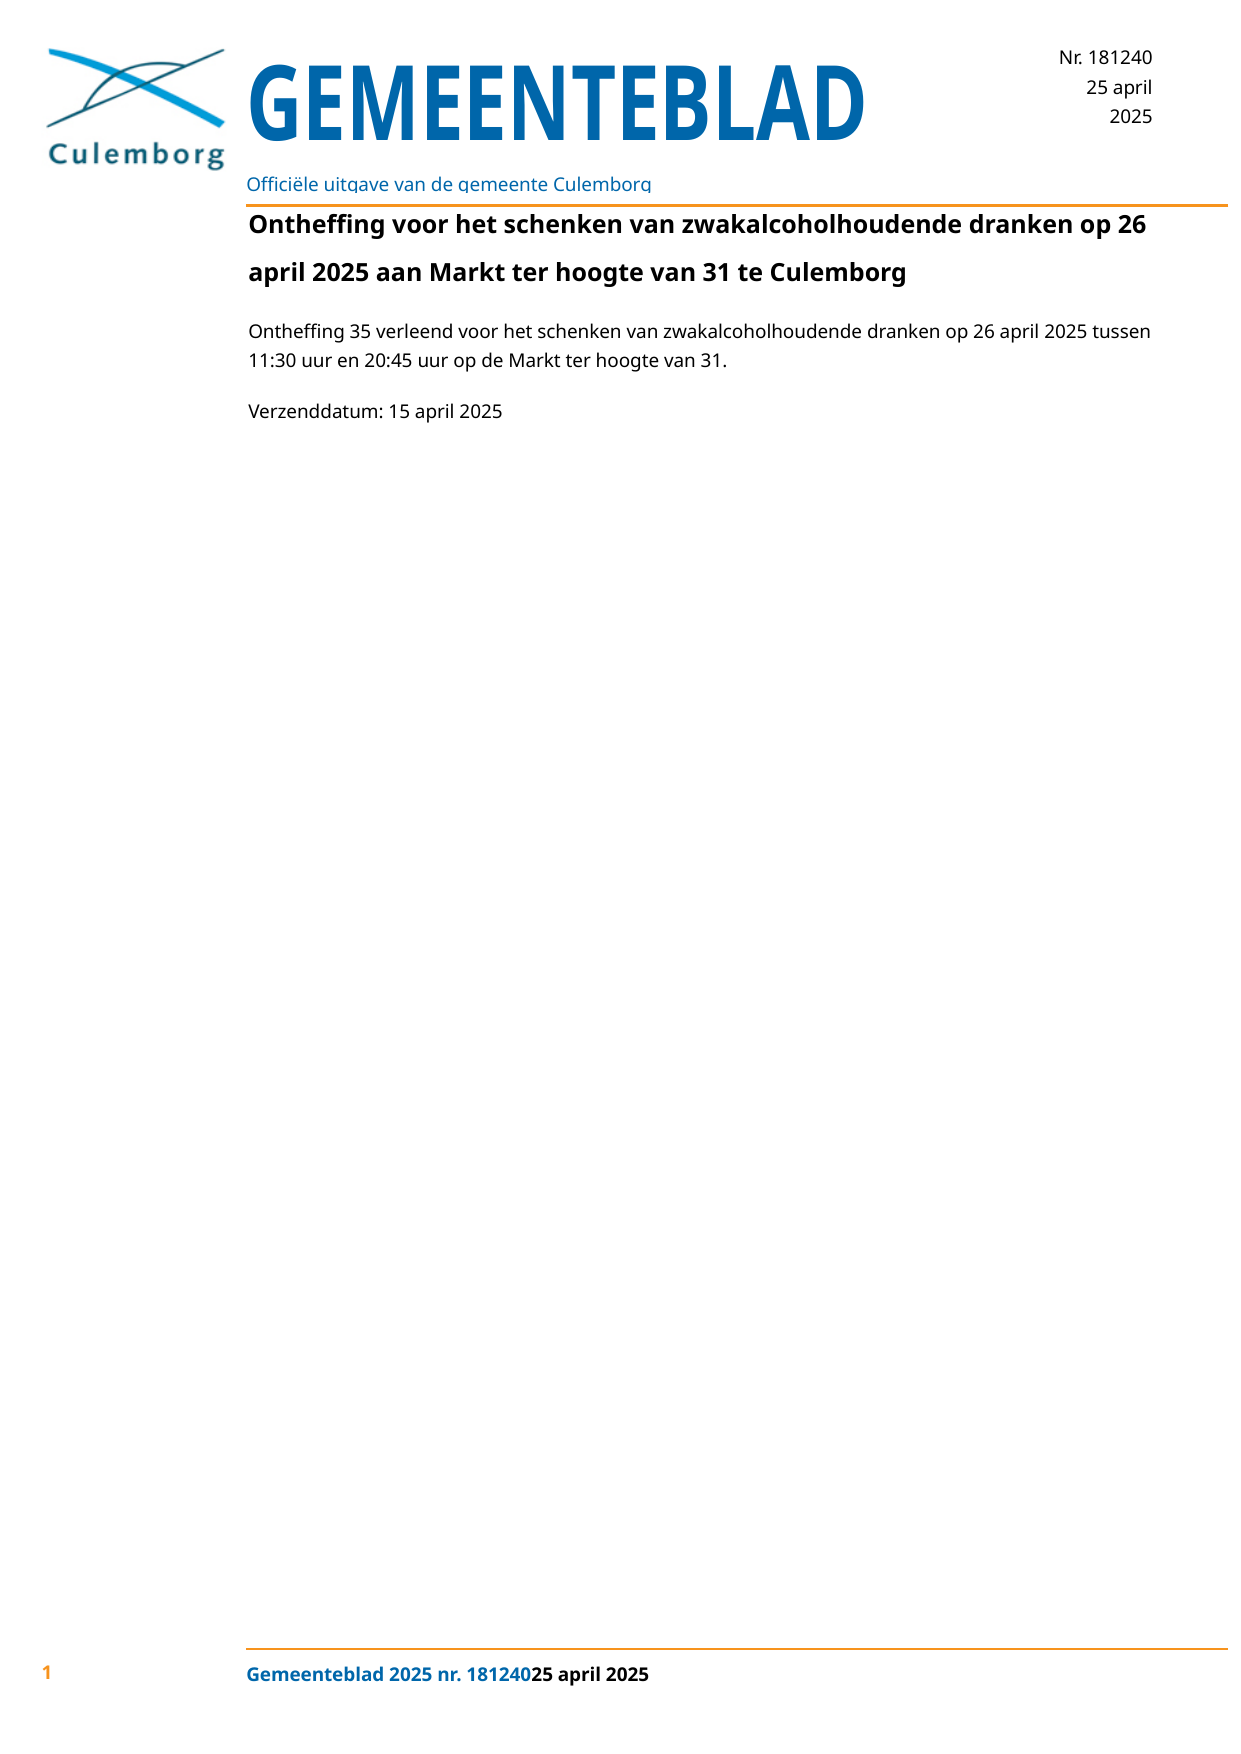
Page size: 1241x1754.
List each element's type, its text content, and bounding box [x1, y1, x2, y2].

picture [41, 47, 231, 172]
text Ontheffing voor het schenken van zwakalcoholhoudende dranken op 26 april 2025 aan Markt ter hoogte van 31 te Culemborg [248, 207, 1152, 288]
text Verzenddatum: 15 april 2025 [248, 398, 1152, 424]
text Ontheffing 35 verleend voor het schenken van zwakalcoholhoudende dranken op 26 april 2025 tussen 11:30 uur en 20:45 uur op de Markt ter hoogte van 31. [248, 318, 1152, 373]
